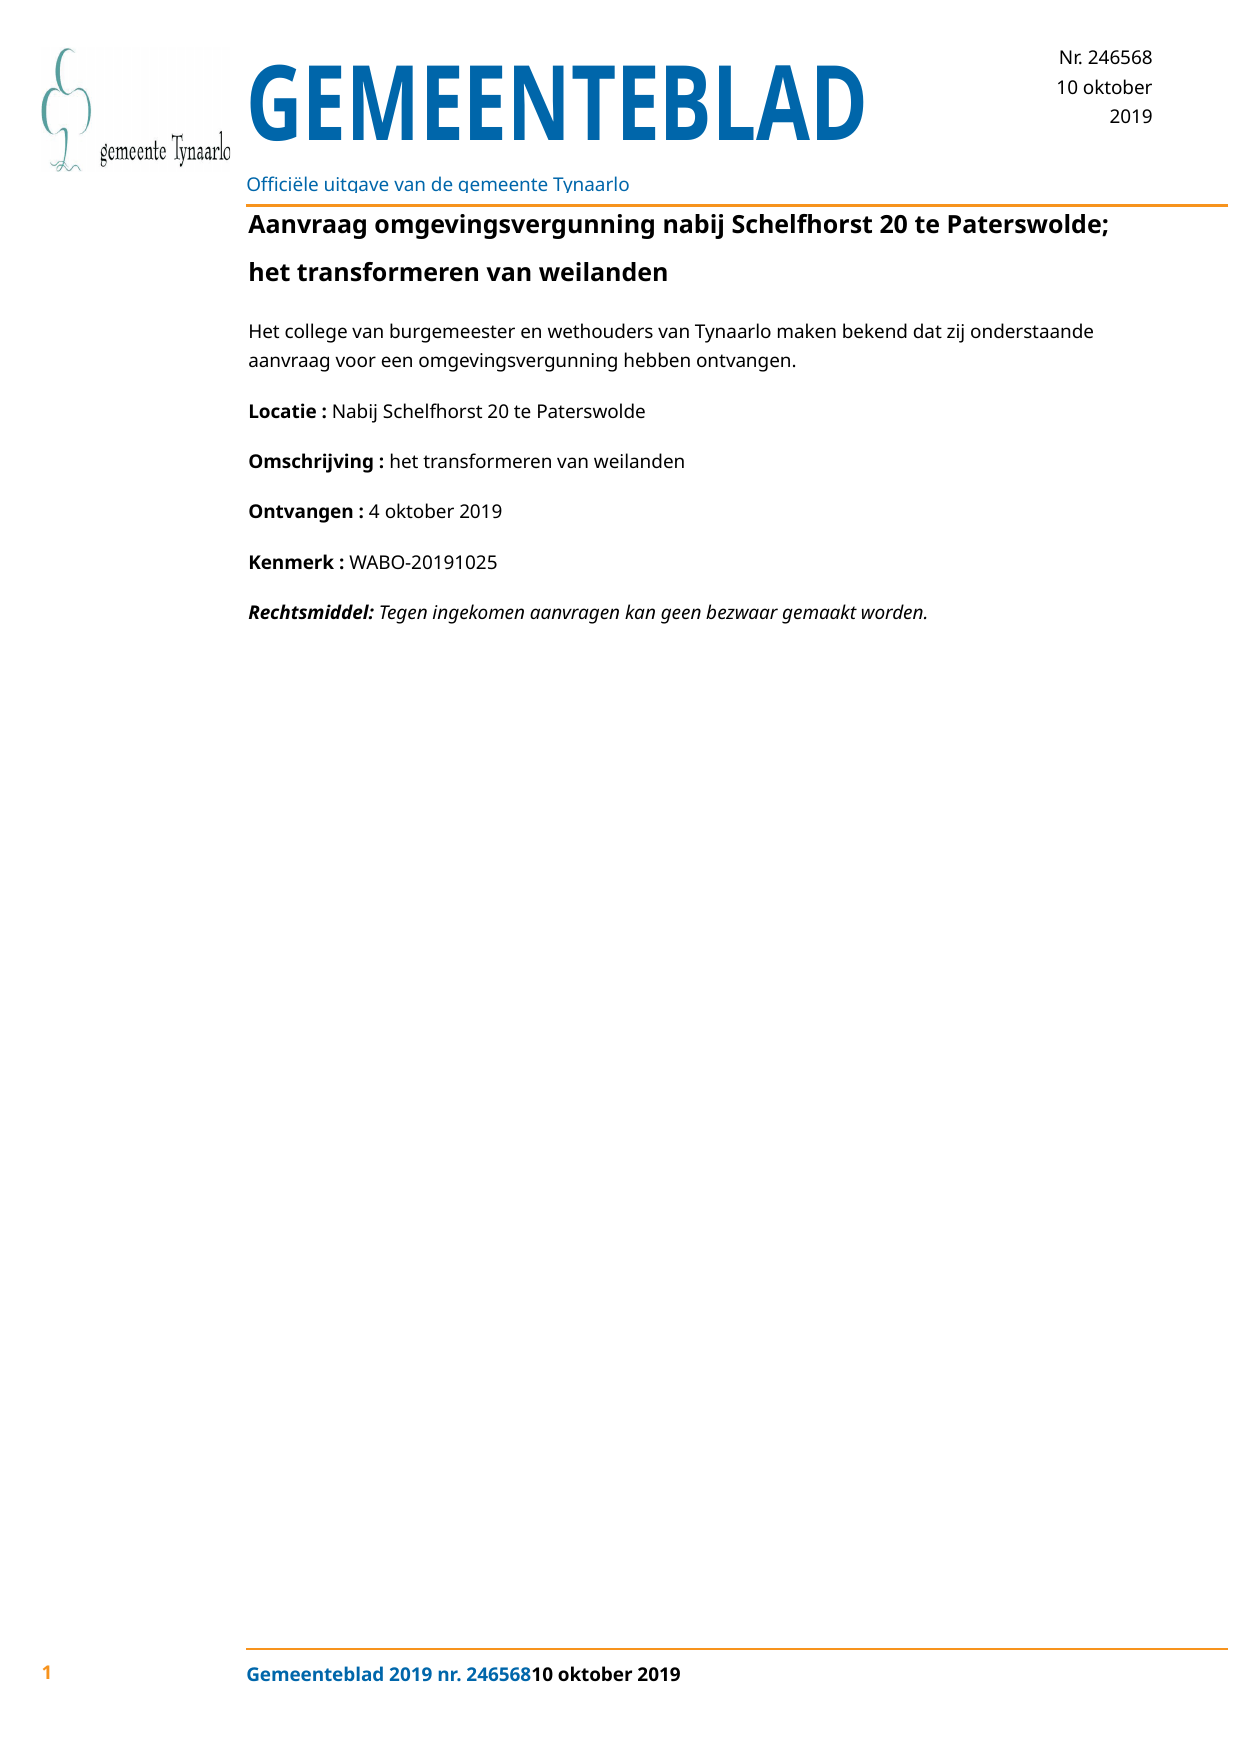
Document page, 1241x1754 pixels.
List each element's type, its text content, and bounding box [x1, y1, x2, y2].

text Rechtsmiddel: Tegen ingekomen aanvragen kan geen bezwaar gemaakt worden. [248, 599, 1152, 625]
text Aanvraag omgevingsvergunning nabij Schelfhorst 20 te Paterswolde; het transformeren van weilanden [248, 207, 1152, 288]
text Omschrijving : het transformeren van weilanden [248, 448, 1152, 474]
text Ontvangen : 4 oktober 2019 [248, 499, 1152, 524]
text Het college van burgemeester en wethouders van Tynaarlo maken bekend dat zij onderstaande aanvraag voor een omgevingsvergunning hebben ontvangen. [248, 318, 1152, 373]
text Kenmerk : WABO-20191025 [248, 549, 1152, 575]
text Locatie : Nabij Schelfhorst 20 te Paterswolde [248, 398, 1152, 424]
picture [41, 47, 231, 172]
